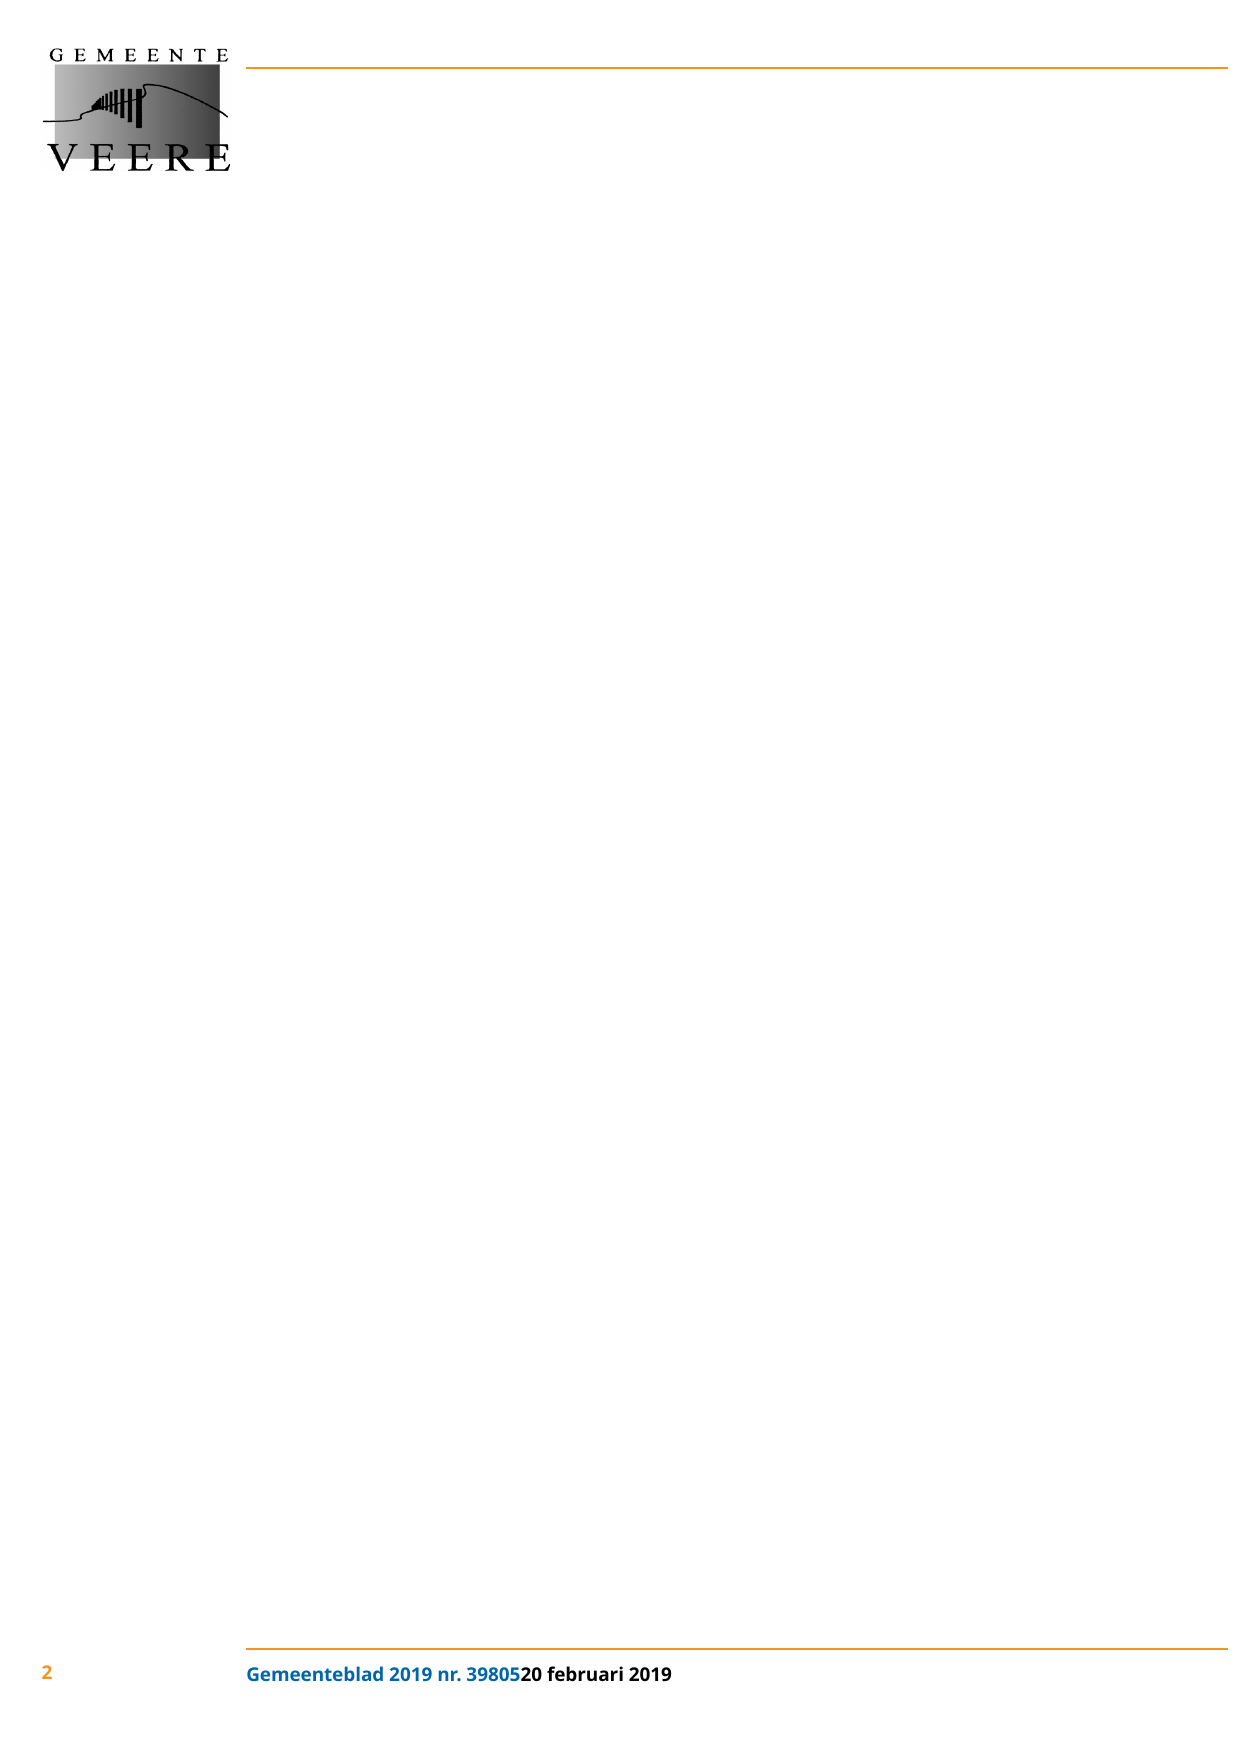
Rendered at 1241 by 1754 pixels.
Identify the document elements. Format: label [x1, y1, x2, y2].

picture [41, 47, 231, 172]
